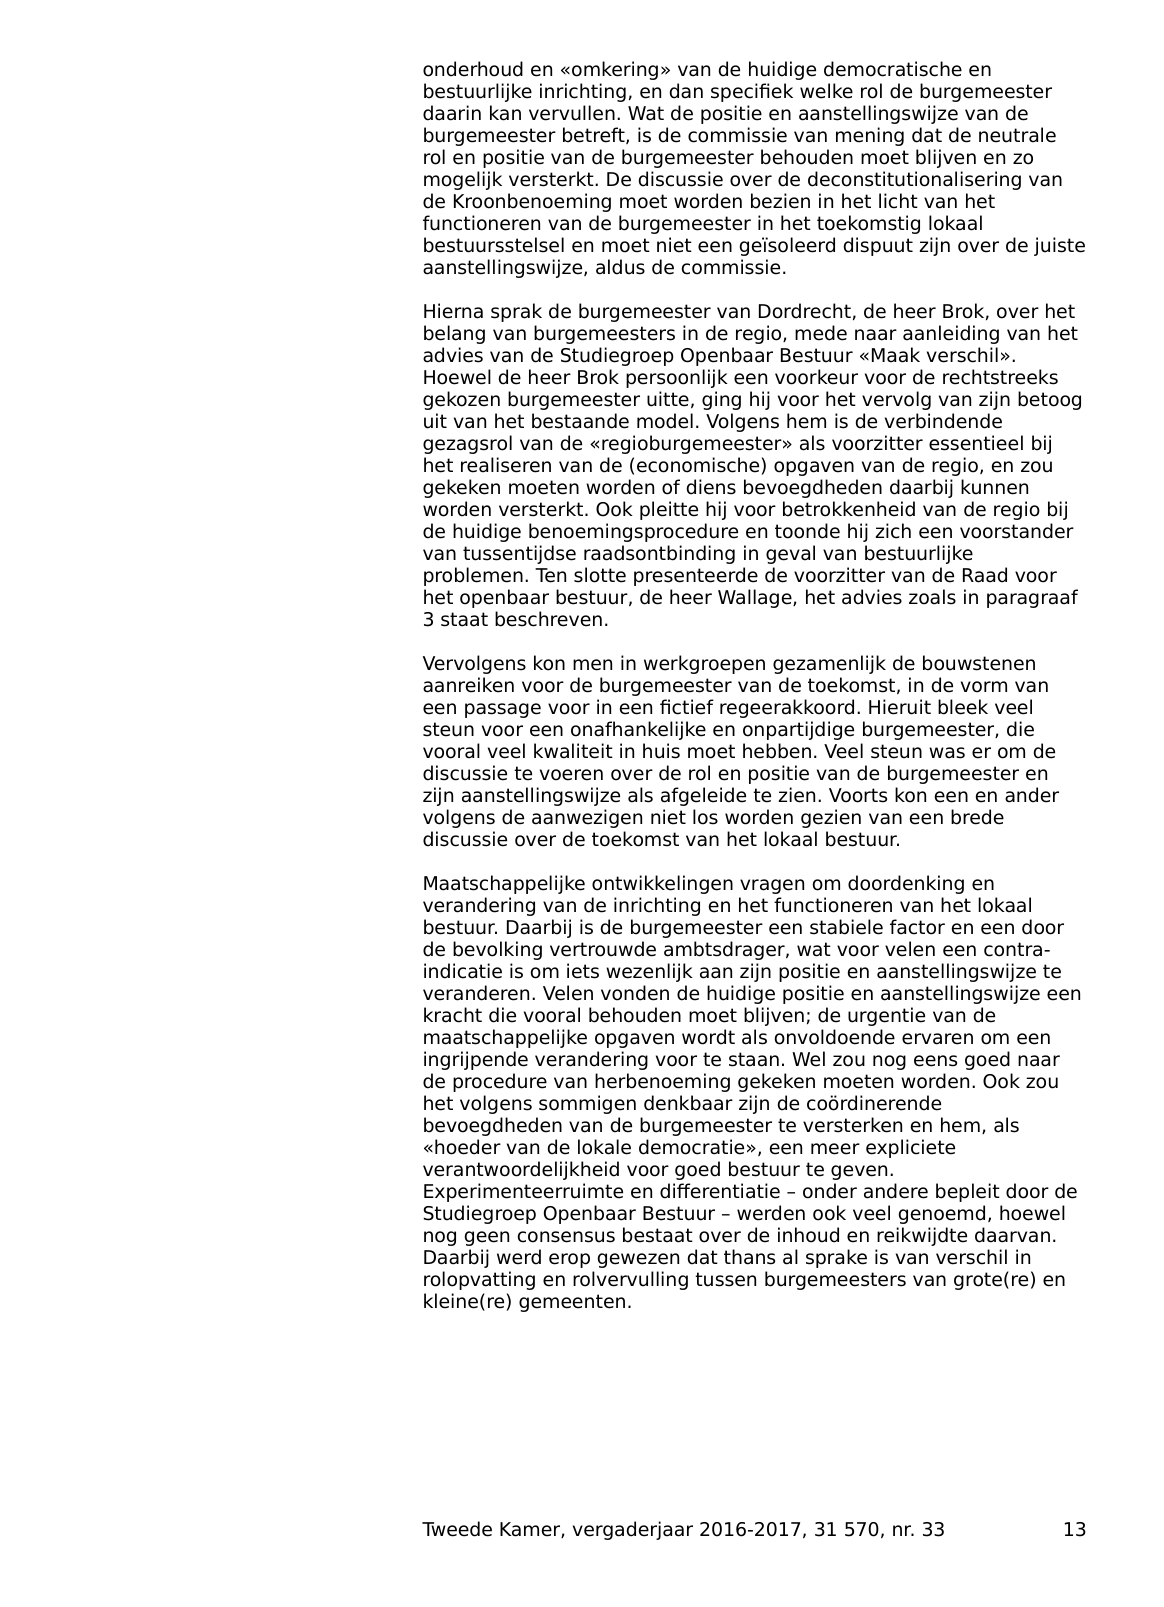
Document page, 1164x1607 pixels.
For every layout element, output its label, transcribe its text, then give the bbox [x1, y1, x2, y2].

text Hierna sprak de burgemeester van Dordrecht, de heer Brok, over het belang van burgemeesters in de regio, mede naar aanleiding van het advies van de Studiegroep Openbaar Bestuur «Maak verschil». Hoewel de heer Brok persoonlijk een voorkeur voor de rechtstreeks gekozen burgemeester uitte, ging hij voor het vervolg van zijn betoog uit van het bestaande model. Volgens hem is de verbindende gezagsrol van de «regioburgemeester» als voorzitter essentieel bij het realiseren van de (economische) opgaven van de regio, en zou gekeken moeten worden of diens bevoegdheden daarbij kunnen worden versterkt. Ook pleitte hij voor betrokkenheid van de regio bij de huidige benoemingsprocedure en toonde hij zich een voorstander van tussentijdse raadsontbinding in geval van bestuurlijke problemen. Ten slotte presenteerde de voorzitter van de Raad voor het openbaar bestuur, de heer Wallage, het advies zoals in paragraaf 3 staat beschreven. [422, 301, 1087, 631]
text onderhoud en «omkering» van de huidige democratische en bestuurlijke inrichting, en dan specifiek welke rol de burgemeester daarin kan vervullen. Wat de positie en aanstellingswijze van de burgemeester betreft, is de commissie van mening dat de neutrale rol en positie van de burgemeester behouden moet blijven en zo mogelijk versterkt. De discussie over de deconstitutionalisering van de Kroonbenoeming moet worden bezien in het licht van het functioneren van de burgemeester in het toekomstig lokaal bestuursstelsel en moet niet een geïsoleerd dispuut zijn over de juiste aanstellingswijze, aldus de commissie. [422, 59, 1087, 279]
text Vervolgens kon men in werkgroepen gezamenlijk de bouwstenen aanreiken voor de burgemeester van de toekomst, in de vorm van een passage voor in een fictief regeerakkoord. Hieruit bleek veel steun voor een onafhankelijke en onpartijdige burgemeester, die vooral veel kwaliteit in huis moet hebben. Veel steun was er om de discussie te voeren over de rol en positie van de burgemeester en zijn aanstellingswijze als afgeleide te zien. Voorts kon een en ander volgens de aanwezigen niet los worden gezien van een brede discussie over de toekomst van het lokaal bestuur. [422, 653, 1087, 851]
text Maatschappelijke ontwikkelingen vragen om doordenking en verandering van de inrichting en het functioneren van het lokaal bestuur. Daarbij is de burgemeester een stabiele factor en een door de bevolking vertrouwde ambtsdrager, wat voor velen een contra-indicatie is om iets wezenlijk aan zijn positie en aanstellingswijze te veranderen. Velen vonden de huidige positie en aanstellingswijze een kracht die vooral behouden moet blijven; de urgentie van de maatschappelijke opgaven wordt als onvoldoende ervaren om een ingrijpende verandering voor te staan. Wel zou nog eens goed naar de procedure van herbenoeming gekeken moeten worden. Ook zou het volgens sommigen denkbaar zijn de coördinerende bevoegdheden van de burgemeester te versterken en hem, als «hoeder van de lokale democratie», een meer expliciete verantwoordelijkheid voor goed bestuur te geven. Experimenteerruimte en differentiatie – onder andere bepleit door de Studiegroep Openbaar Bestuur – werden ook veel genoemd, hoewel nog geen consensus bestaat over de inhoud en reikwijdte daarvan. Daarbij werd erop gewezen dat thans al sprake is van verschil in rolopvatting en rolvervulling tussen burgemeesters van grote(re) en kleine(re) gemeenten. [422, 873, 1087, 1312]
